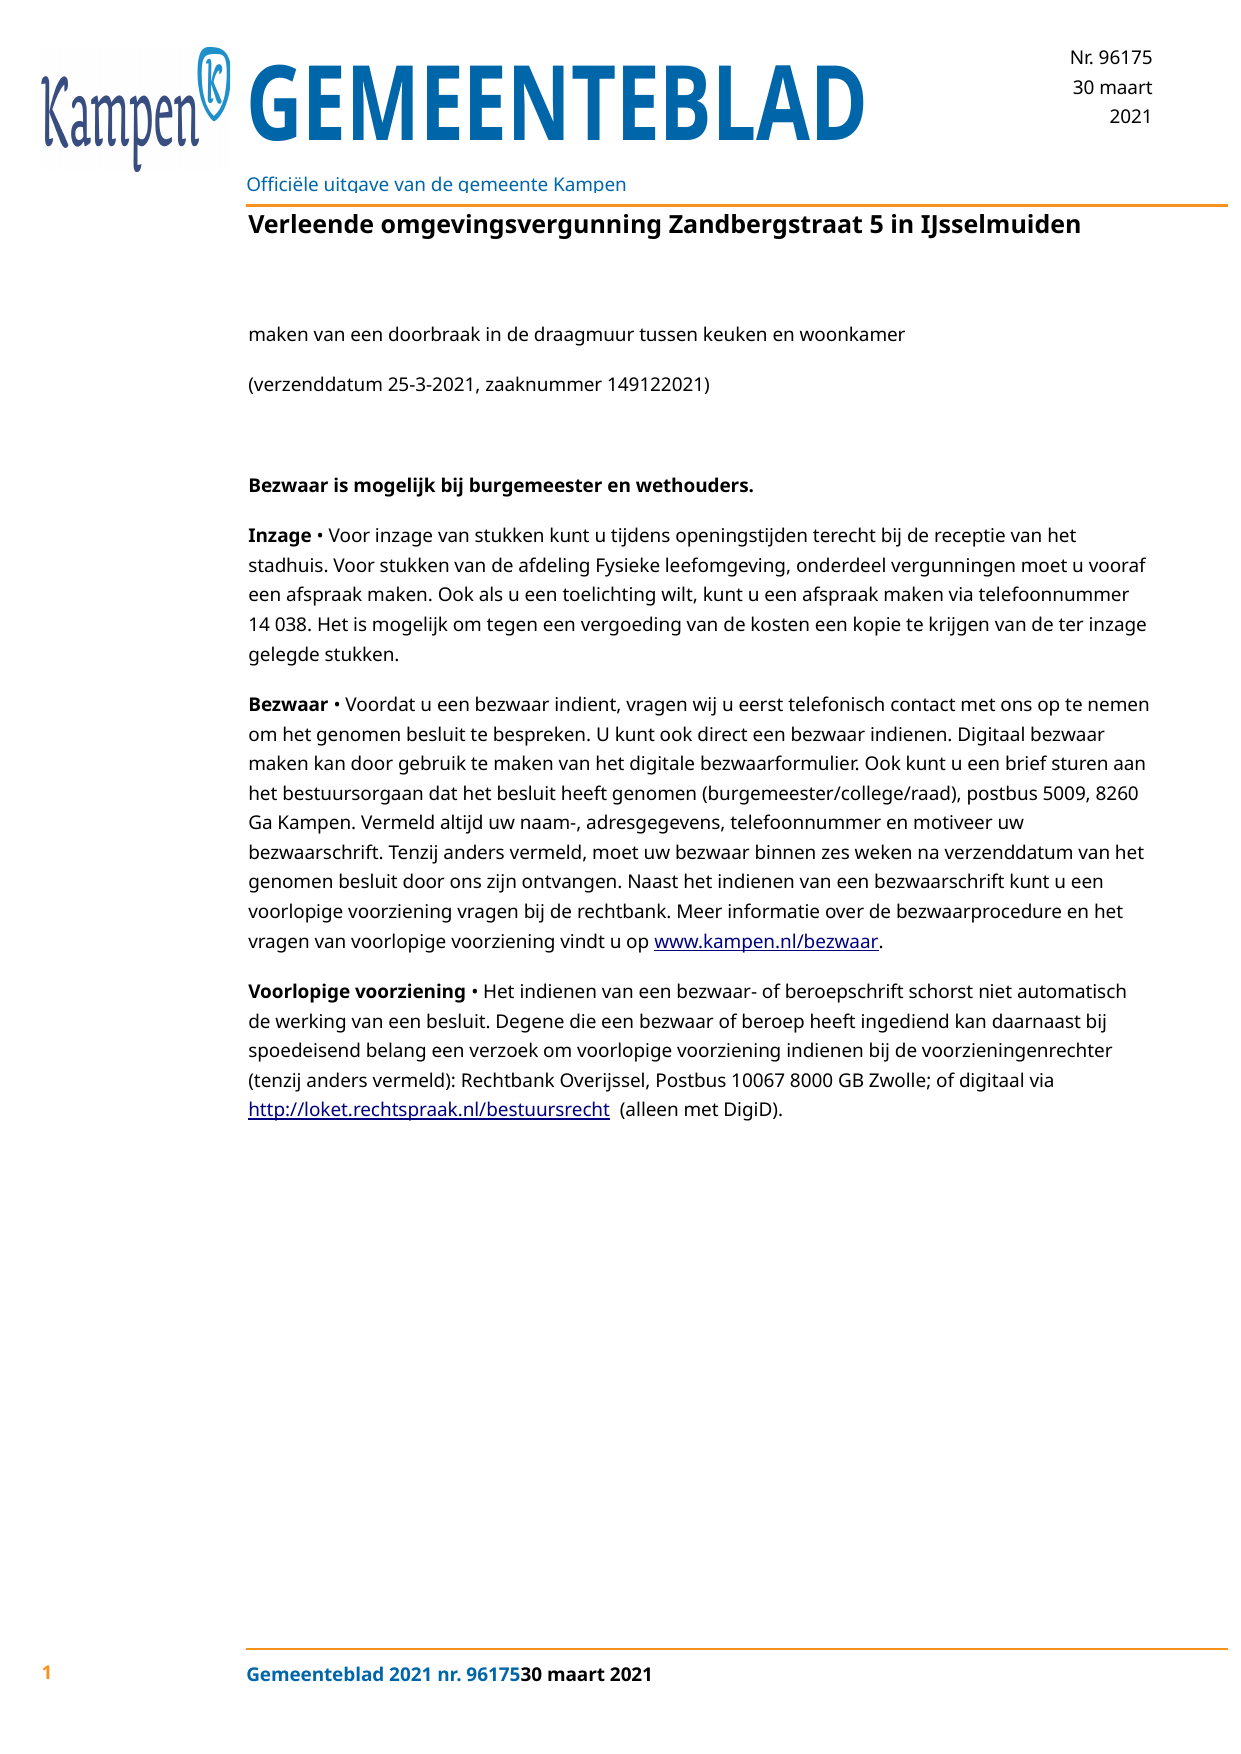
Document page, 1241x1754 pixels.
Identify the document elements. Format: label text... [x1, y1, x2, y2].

picture [41, 47, 231, 172]
text Verleende omgevingsvergunning Zandbergstraat 5 in IJsselmuiden [248, 207, 1152, 241]
text Inzage • Voor inzage van stukken kunt u tijdens openingstijden terecht bij de receptie van het stadhuis. Voor stukken van de afdeling Fysieke leefomgeving, onderdeel vergunningen moet u vooraf een afspraak maken. Ook als u een toelichting wilt, kunt u een afspraak maken via telefoonnummer 14 038. Het is mogelijk om tegen een vergoeding van de kosten een kopie te krijgen van de ter inzage gelegde stukken. [248, 522, 1152, 666]
text Bezwaar is mogelijk bij burgemeester en wethouders. [248, 472, 1152, 498]
text Bezwaar • Voordat u een bezwaar indient, vragen wij u eerst telefonisch contact met ons op te nemen om het genomen besluit te bespreken. U kunt ook direct een bezwaar indienen. Digitaal bezwaar maken kan door gebruik te maken van het digitale bezwaarformulier. Ook kunt u een brief sturen aan het bestuursorgaan dat het besluit heeft genomen (burgemeester/college/raad), postbus 5009, 8260 Ga Kampen. Vermeld altijd uw naam-, adresgegevens, telefoonnummer en motiveer uw bezwaarschrift. Tenzij anders vermeld, moet uw bezwaar binnen zes weken na verzenddatum van het genomen besluit door ons zijn ontvangen. Naast het indienen van een bezwaarschrift kunt u een voorlopige voorziening vragen bij de rechtbank. Meer informatie over de bezwaarprocedure en het vragen van voorlopige voorziening vindt u op www.kampen.nl/bezwaar. [248, 691, 1152, 953]
text Voorlopige voorziening • Het indienen van een bezwaar- of beroepschrift schorst niet automatisch de werking van een besluit. Degene die een bezwaar of beroep heeft ingediend kan daarnaast bij spoedeisend belang een verzoek om voorlopige voorziening indienen bij de voorzieningenrechter (tenzij anders vermeld): Rechtbank Overijssel, Postbus 10067 8000 GB Zwolle; of digitaal via http://loket.rechtspraak.nl/bestuursrecht (alleen met DigiD). [248, 978, 1152, 1122]
text (verzenddatum 25-3-2021, zaaknummer 149122021) [248, 371, 1152, 397]
text maken van een doorbraak in de draagmuur tussen keuken en woonkamer [248, 321, 1152, 346]
